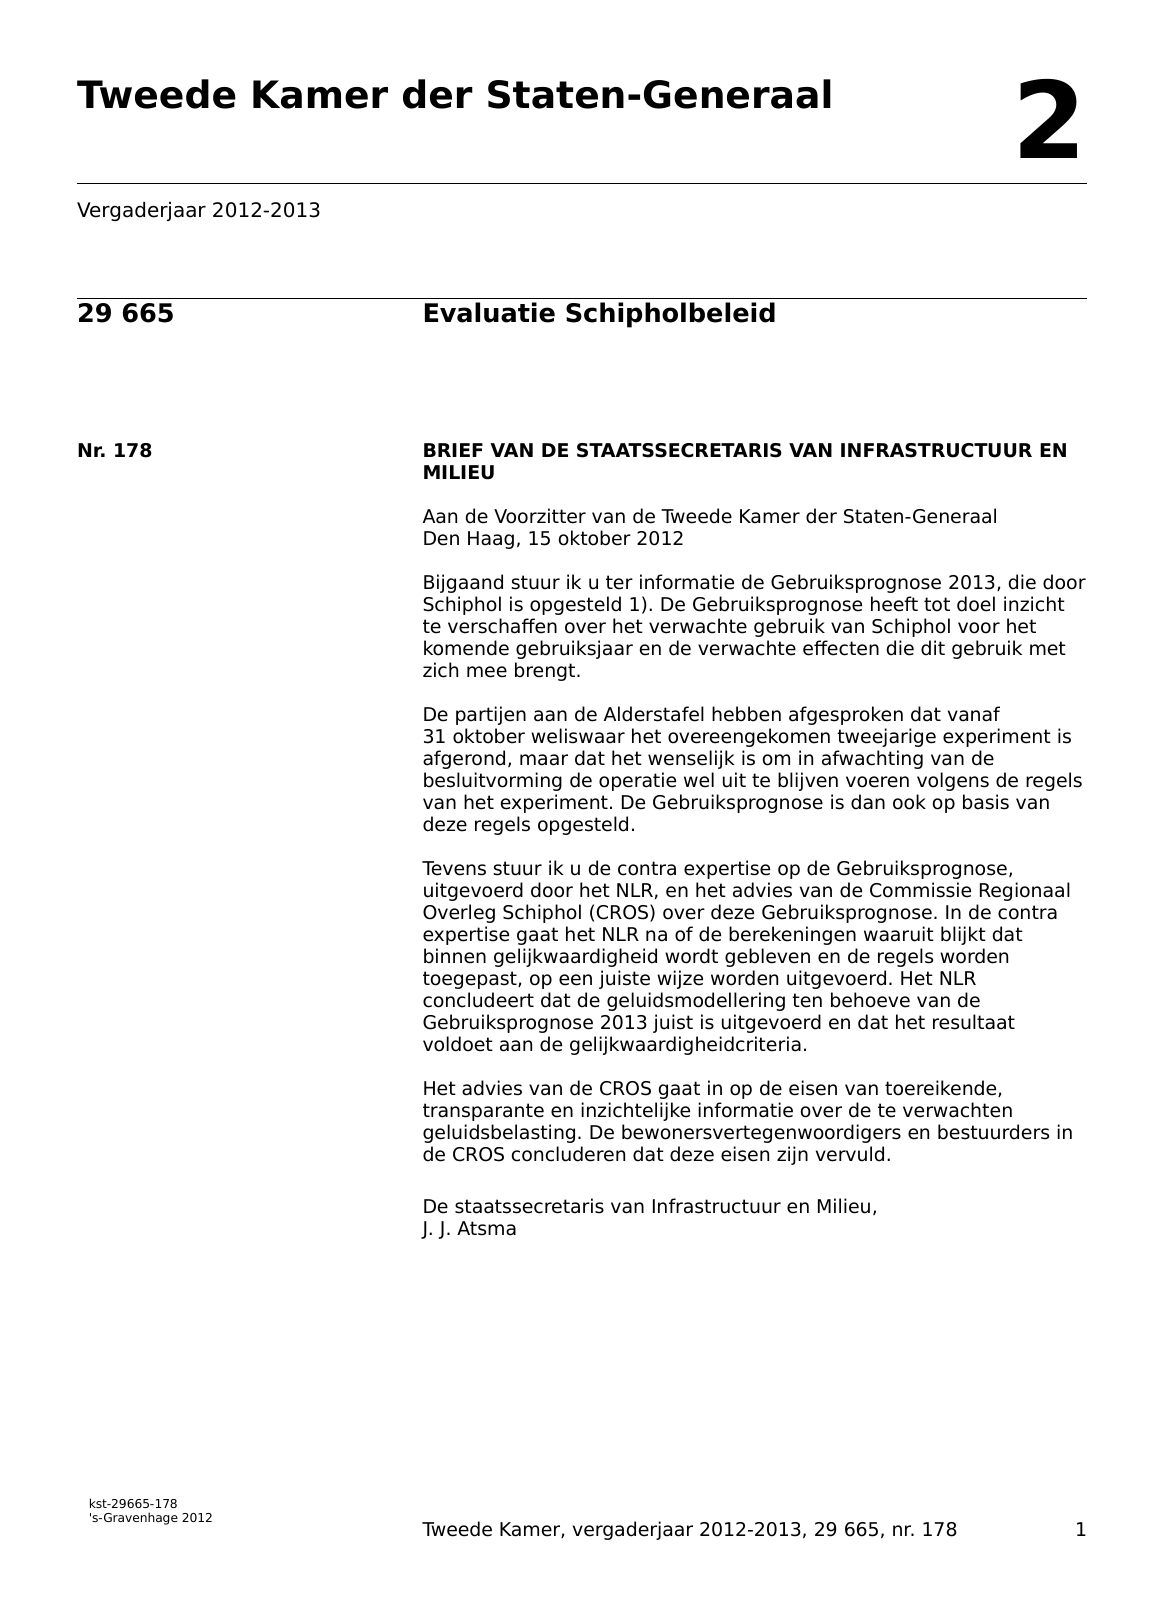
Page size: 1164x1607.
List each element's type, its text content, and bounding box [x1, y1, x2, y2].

subtitle 29 665 Evaluatie Schipholbeleid [77, 299, 1087, 329]
text kst-29665-178 [88, 1497, 323, 1511]
table_header Tweede Kamer der Staten-Generaal [77, 59, 886, 183]
text Het advies van de CROS gaat in op de eisen van toereikende, transparante en inzichtelijke informatie over de te verwachten geluidsbelasting. De bewonersvertegenwoordigers en bestuurders in de CROS concluderen dat deze eisen zijn vervuld. [422, 1078, 1087, 1166]
text De staatssecretaris van Infrastructuur en Milieu, J. J. Atsma [422, 1196, 1087, 1240]
subtitle Nr. 178 BRIEF VAN DE STAATSSECRETARIS VAN INFRASTRUCTUUR EN MILIEU [77, 440, 1087, 484]
text De partijen aan de Alderstafel hebben afgesproken dat vanaf 31 oktober weliswaar het overeengekomen tweejarige experiment is afgerond, maar dat het wenselijk is om in afwachting van de besluitvorming de operatie wel uit te blijven voeren volgens de regels van het experiment. De Gebruiksprognose is dan ook op basis van deze regels opgesteld. [422, 704, 1087, 836]
text Aan de Voorzitter van de Tweede Kamer der Staten-Generaal [422, 506, 1087, 528]
text Tevens stuur ik u de contra expertise op de Gebruiksprognose, uitgevoerd door het NLR, en het advies van de Commissie Regionaal Overleg Schiphol (CROS) over deze Gebruiksprognose. In de contra expertise gaat het NLR na of de berekeningen waaruit blijkt dat binnen gelijkwaardigheid wordt gebleven en de regels worden toegepast, op een juiste wijze worden uitgevoerd. Het NLR concludeert dat de geluidsmodellering ten behoeve van de Gebruiksprognose 2013 juist is uitgevoerd en dat het resultaat voldoet aan de gelijkwaardigheidcriteria. [422, 858, 1087, 1056]
text 's-Gravenhage 2012 [88, 1511, 323, 1525]
table_header 2 [886, 59, 1087, 183]
text Den Haag, 15 oktober 2012 [422, 528, 1087, 550]
table_cell Vergaderjaar 2012-2013 [77, 184, 1087, 298]
text Bijgaand stuur ik u ter informatie de Gebruiksprognose 2013, die door Schiphol is opgesteld 1). De Gebruiksprognose heeft tot doel inzicht te verschaffen over het verwachte gebruik van Schiphol voor het komende gebruiksjaar en de verwachte effecten die dit gebruik met zich mee brengt. [422, 572, 1087, 682]
